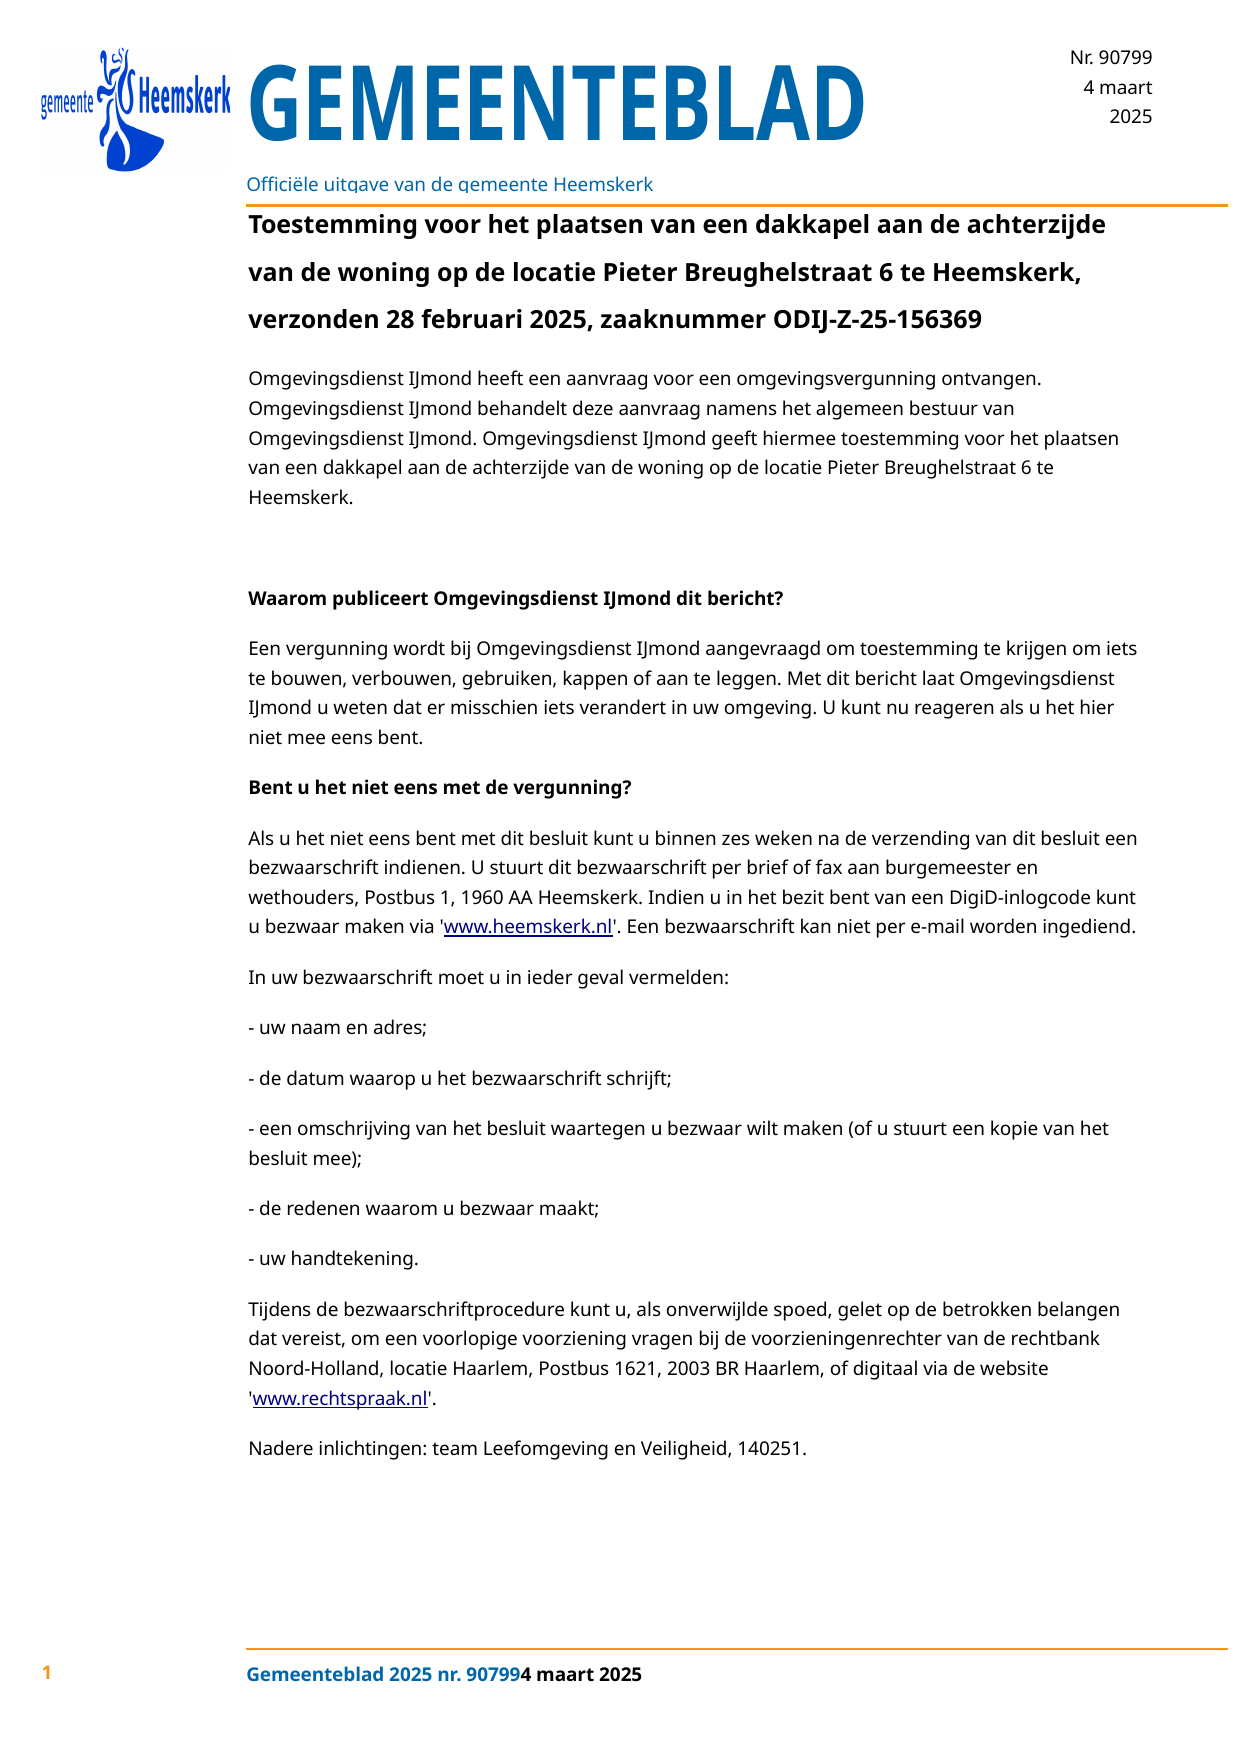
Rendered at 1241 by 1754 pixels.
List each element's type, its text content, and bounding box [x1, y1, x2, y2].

text - een omschrijving van het besluit waartegen u bezwaar wilt maken (of u stuurt een kopie van het besluit mee); [248, 1115, 1152, 1170]
text - de datum waarop u het bezwaarschrift schrijft; [248, 1065, 1152, 1090]
text Tijdens de bezwaarschriftprocedure kunt u, als onverwijlde spoed, gelet op de betrokken belangen dat vereist, om een voorlopige voorziening vragen bij de voorzieningenrechter van de rechtbank Noord-Holland, locatie Haarlem, Postbus 1621, 2003 BR Haarlem, of digitaal via de website 'www.rechtspraak.nl'. [248, 1296, 1152, 1410]
text Een vergunning wordt bij Omgevingsdienst IJmond aangevraagd om toestemming te krijgen om iets te bouwen, verbouwen, gebruiken, kappen of aan te leggen. Met dit bericht laat Omgevingsdienst IJmond u weten dat er misschien iets verandert in uw omgeving. U kunt nu reageren als u het hier niet mee eens bent. [248, 635, 1152, 749]
text Nadere inlichtingen: team Leefomgeving en Veiligheid, 140251. [248, 1435, 1152, 1461]
text - uw handtekening. [248, 1246, 1152, 1271]
text Omgevingsdienst IJmond heeft een aanvraag voor een omgevingsvergunning ontvangen. Omgevingsdienst IJmond behandelt deze aanvraag namens het algemeen bestuur van Omgevingsdienst IJmond. Omgevingsdienst IJmond geeft hiermee toestemming voor het plaatsen van een dakkapel aan de achterzijde van de woning op de locatie Pieter Breughelstraat 6 te Heemskerk. [248, 366, 1152, 509]
text - de redenen waarom u bezwaar maakt; [248, 1195, 1152, 1221]
text - uw naam en adres; [248, 1014, 1152, 1040]
picture [41, 47, 231, 172]
text Als u het niet eens bent met dit besluit kunt u binnen zes weken na de verzending van dit besluit een bezwaarschrift indienen. U stuurt dit bezwaarschrift per brief of fax aan burgemeester en wethouders, Postbus 1, 1960 AA Heemskerk. Indien u in het bezit bent van een DigiD-inlogcode kunt u bezwaar maken via 'www.heemskerk.nl'. Een bezwaarschrift kan niet per e-mail worden ingediend. [248, 825, 1152, 939]
text Bent u het niet eens met de vergunning? [248, 774, 1152, 800]
text Toestemming voor het plaatsen van een dakkapel aan de achterzijde van de woning op de locatie Pieter Breughelstraat 6 te Heemskerk, verzonden 28 februari 2025, zaaknummer ODIJ-Z-25-156369 [248, 207, 1152, 336]
text Waarom publiceert Omgevingsdienst IJmond dit bericht? [248, 585, 1152, 610]
text In uw bezwaarschrift moet u in ieder geval vermelden: [248, 964, 1152, 989]
